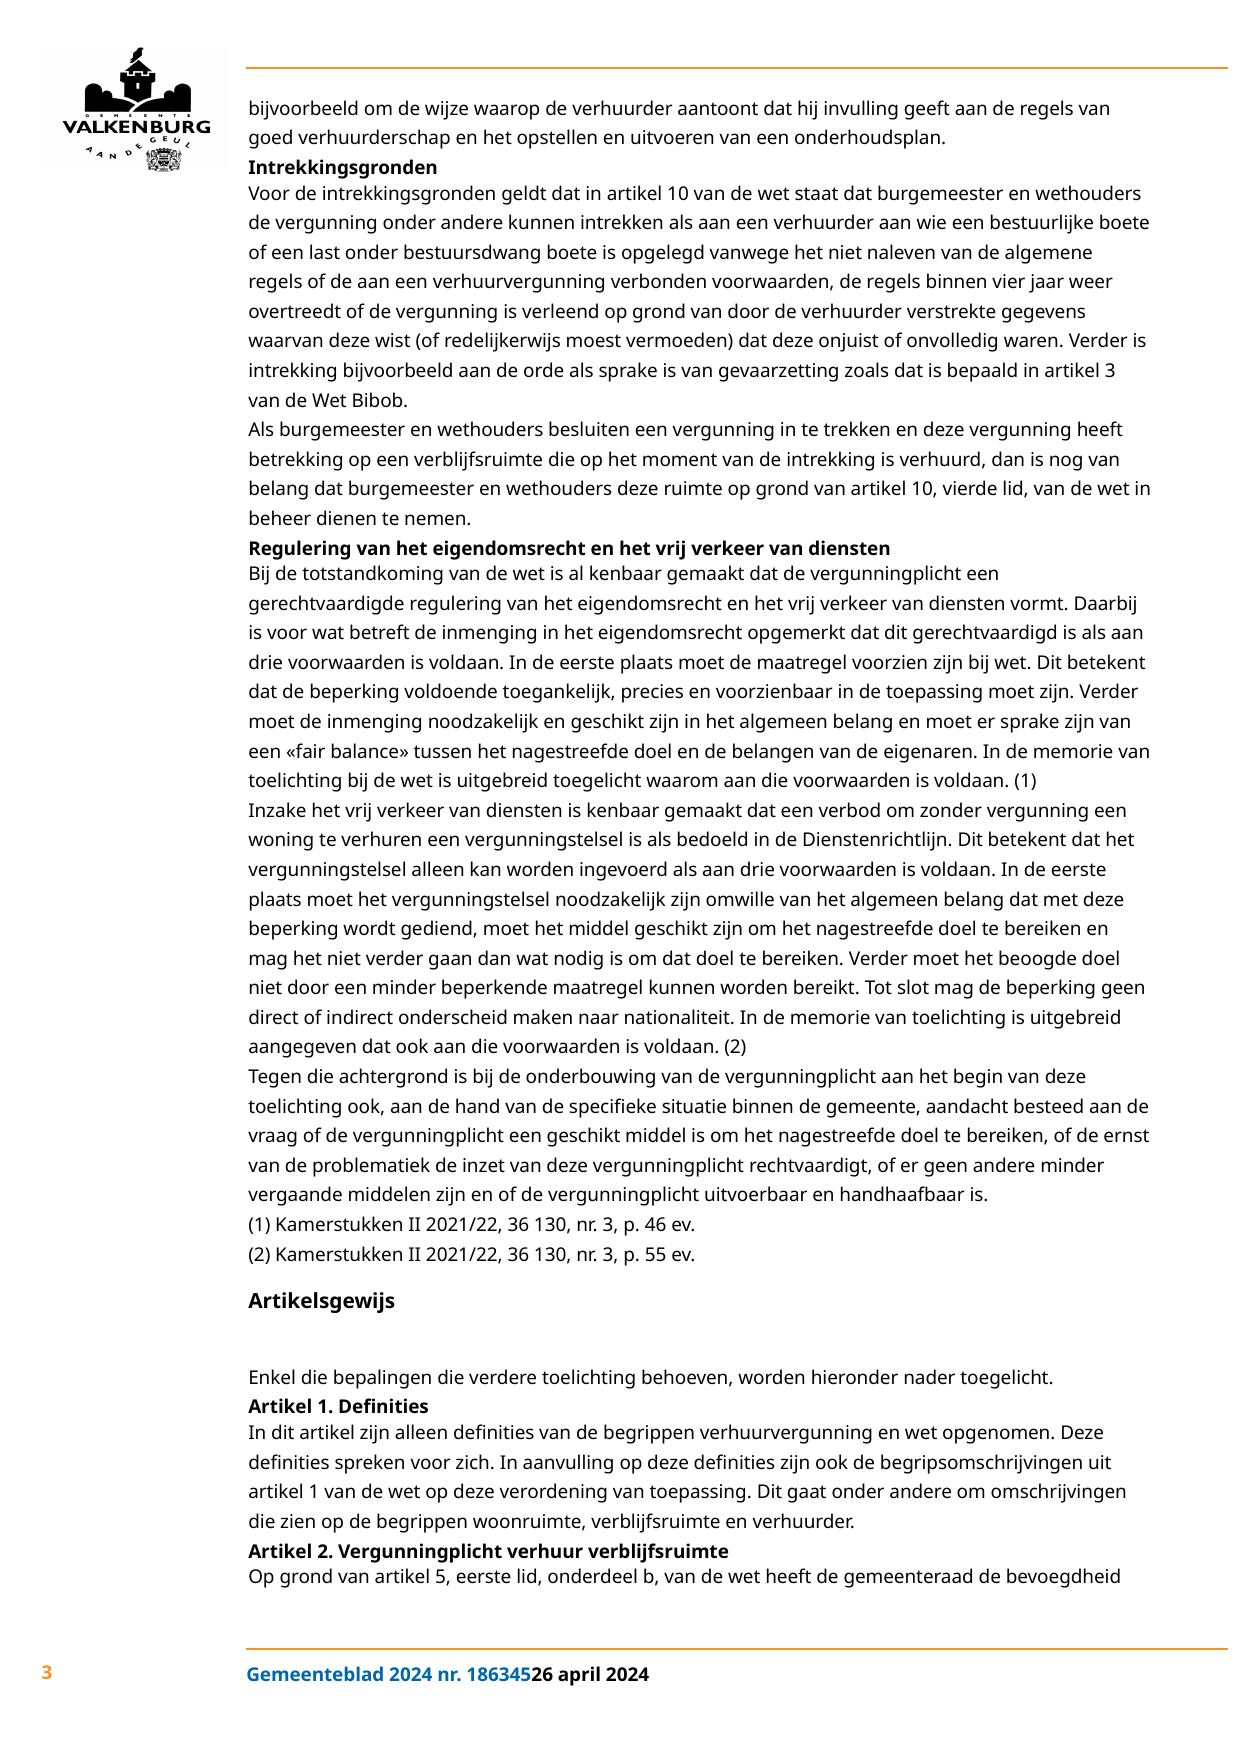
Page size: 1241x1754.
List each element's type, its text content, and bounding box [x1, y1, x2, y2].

text (2) Kamerstukken II 2021/22, 36 130, nr. 3, p. 55 ev. [248, 1241, 1152, 1267]
text Artikel 2. Vergunningplicht verhuur verblijfsruimte [248, 1538, 1152, 1563]
text Voor de intrekkingsgronden geldt dat in artikel 10 van de wet staat dat burgemeester en wethouders de vergunning onder andere kunnen intrekken als aan een verhuurder aan wie een bestuurlijke boete of een last onder bestuursdwang boete is opgelegd vanwege het niet naleven van de algemene regels of de aan een verhuurvergunning verbonden voorwaarden, de regels binnen vier jaar weer overtreedt of de vergunning is verleend op grond van door de verhuurder verstrekte gegevens waarvan deze wist (of redelijkerwijs moest vermoeden) dat deze onjuist of onvolledig waren. Verder is intrekking bijvoorbeeld aan de orde als sprake is van gevaarzetting zoals dat is bepaald in artikel 3 van de Wet Bibob. [248, 180, 1152, 412]
text Inzake het vrij verkeer van diensten is kenbaar gemaakt dat een verbod om zonder vergunning een woning te verhuren een vergunningstelsel is als bedoeld in de Dienstenrichtlijn. Dit betekent dat het vergunningstelsel alleen kan worden ingevoerd als aan drie voorwaarden is voldaan. In de eerste plaats moet het vergunningstelsel noodzakelijk zijn omwille van het algemeen belang dat met deze beperking wordt gediend, moet het middel geschikt zijn om het nagestreefde doel te bereiken en mag het niet verder gaan dan wat nodig is om dat doel te bereiken. Verder moet het beoogde doel niet door een minder beperkende maatregel kunnen worden bereikt. Tot slot mag de beperking geen direct of indirect onderscheid maken naar nationaliteit. In de memorie van toelichting is uitgebreid aangegeven dat ook aan die voorwaarden is voldaan. (2) [248, 797, 1152, 1059]
text (1) Kamerstukken II 2021/22, 36 130, nr. 3, p. 46 ev. [248, 1211, 1152, 1237]
text Artikel 1. Definities [248, 1394, 1152, 1419]
text Regulering van het eigendomsrecht en het vrij verkeer van diensten [248, 535, 1152, 560]
text Artikelsgewijs [248, 1286, 1152, 1315]
picture [41, 47, 231, 172]
text Op grond van artikel 5, eerste lid, onderdeel b, van de wet heeft de gemeenteraad de bevoegdheid [248, 1563, 1152, 1589]
text In dit artikel zijn alleen definities van de begrippen verhuurvergunning en wet opgenomen. Deze definities spreken voor zich. In aanvulling op deze definities zijn ook de begripsomschrijvingen uit artikel 1 van de wet op deze verordening van toepassing. Dit gaat onder andere om omschrijvingen die zien op de begrippen woonruimte, verblijfsruimte en verhuurder. [248, 1419, 1152, 1534]
text Als burgemeester en wethouders besluiten een vergunning in te trekken en deze vergunning heeft betrekking op een verblijfsruimte die op het moment van de intrekking is verhuurd, dan is nog van belang dat burgemeester en wethouders deze ruimte op grond van artikel 10, vierde lid, van de wet in beheer dienen te nemen. [248, 416, 1152, 531]
text bijvoorbeeld om de wijze waarop de verhuurder aantoont dat hij invulling geeft aan de regels van goed verhuurderschap en het opstellen en uitvoeren van een onderhoudsplan. [248, 95, 1152, 150]
text Intrekkingsgronden [248, 154, 1152, 180]
text Tegen die achtergrond is bij de onderbouwing van de vergunningplicht aan het begin van deze toelichting ook, aan de hand van de specifieke situatie binnen de gemeente, aandacht besteed aan de vraag of de vergunningplicht een geschikt middel is om het nagestreefde doel te bereiken, of de ernst van de problematiek de inzet van deze vergunningplicht rechtvaardigt, of er geen andere minder vergaande middelen zijn en of de vergunningplicht uitvoerbaar en handhaafbaar is. [248, 1063, 1152, 1207]
text Bij de totstandkoming van de wet is al kenbaar gemaakt dat de vergunningplicht een gerechtvaardigde regulering van het eigendomsrecht en het vrij verkeer van diensten vormt. Daarbij is voor wat betreft de inmenging in het eigendomsrecht opgemerkt dat dit gerechtvaardigd is als aan drie voorwaarden is voldaan. In de eerste plaats moet de maatregel voorzien zijn bij wet. Dit betekent dat de beperking voldoende toegankelijk, precies en voorzienbaar in de toepassing moet zijn. Verder moet de inmenging noodzakelijk en geschikt zijn in het algemeen belang en moet er sprake zijn van een «fair balance» tussen het nagestreefde doel en de belangen van de eigenaren. In de memorie van toelichting bij de wet is uitgebreid toegelicht waarom aan die voorwaarden is voldaan. (1) [248, 560, 1152, 793]
text Enkel die bepalingen die verdere toelichting behoeven, worden hieronder nader toegelicht. [248, 1364, 1152, 1390]
